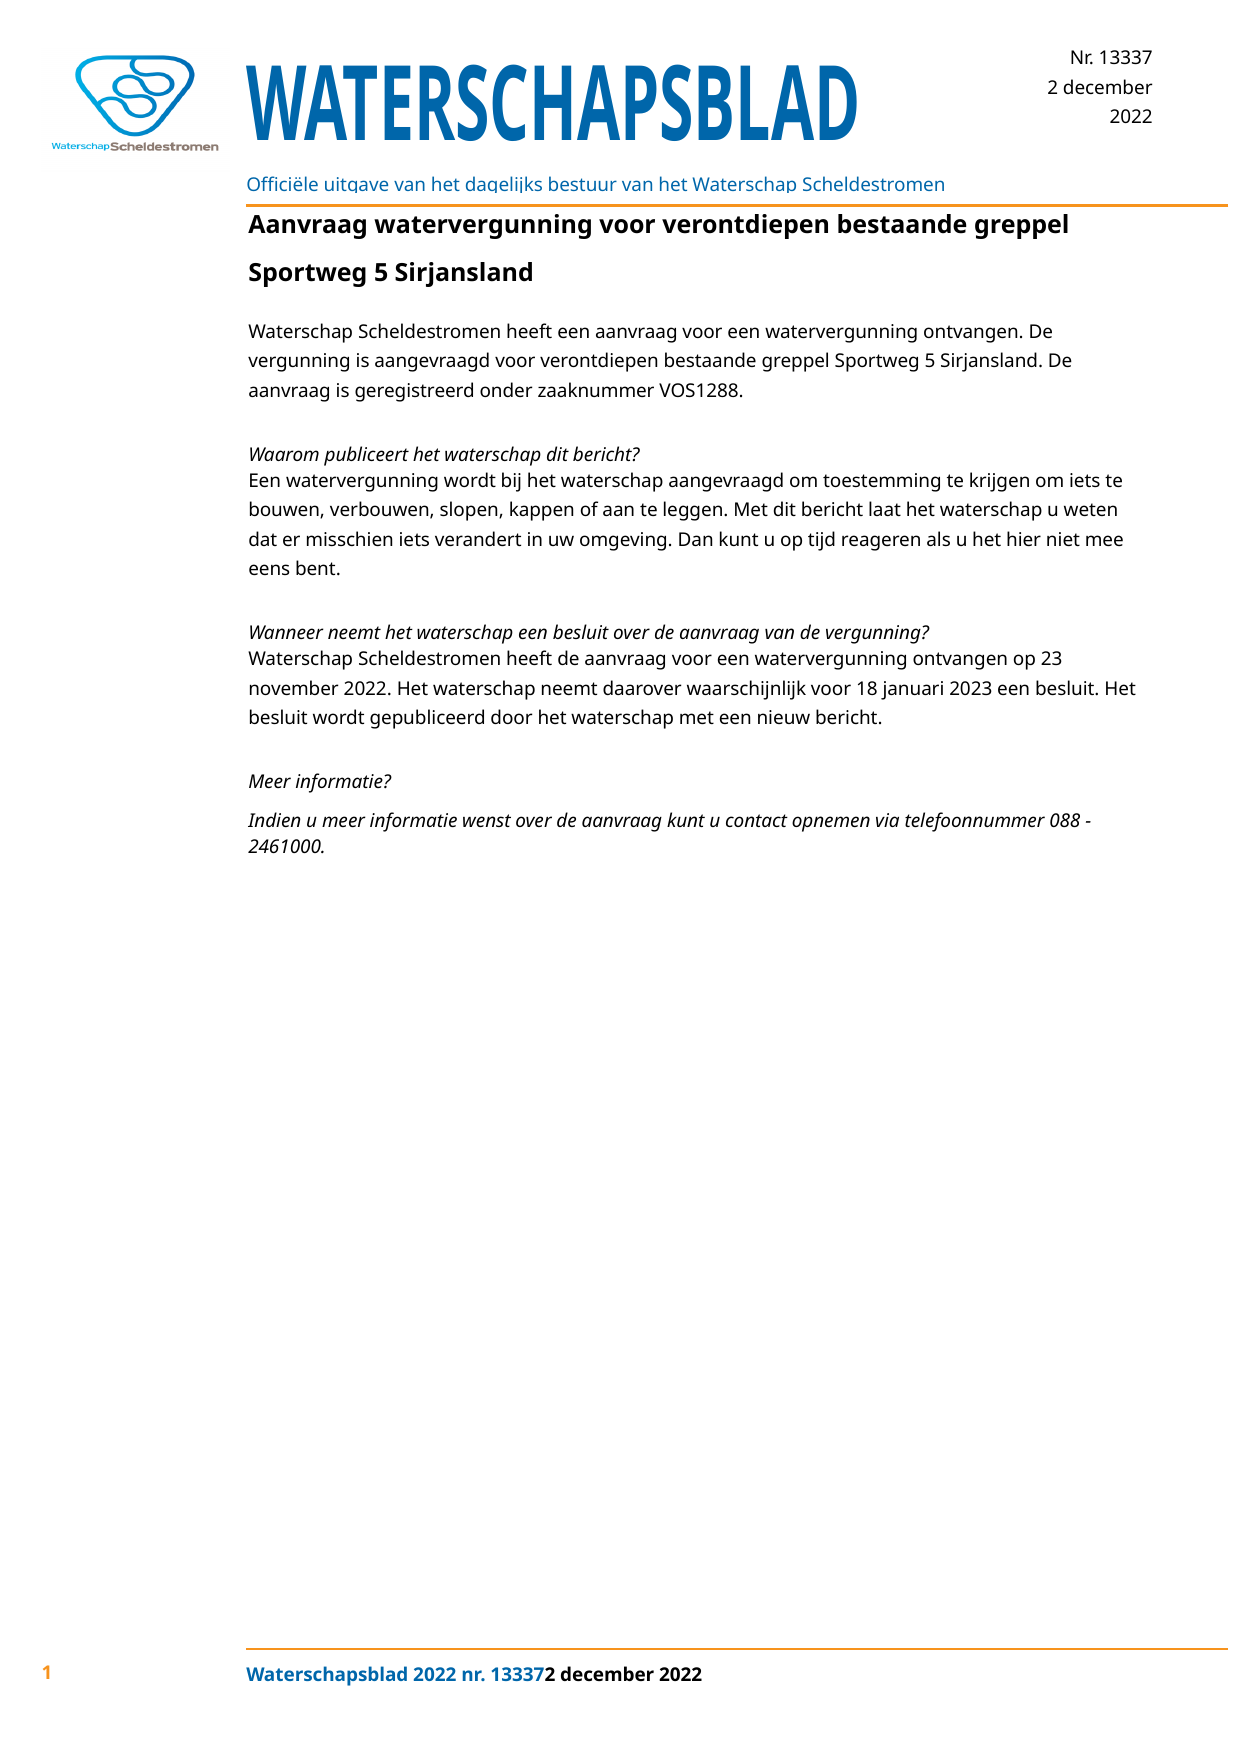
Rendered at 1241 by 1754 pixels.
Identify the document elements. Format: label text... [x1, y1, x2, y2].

text Een watervergunning wordt bij het waterschap aangevraagd om toestemming te krijgen om iets te bouwen, verbouwen, slopen, kappen of aan te leggen. Met dit bericht laat het waterschap u weten dat er misschien iets verandert in uw omgeving. Dan kunt u op tijd reageren als u het hier niet mee eens bent. [248, 467, 1152, 581]
text Meer informatie? [248, 768, 1152, 794]
text Wanneer neemt het waterschap een besluit over de aanvraag van de vergunning? [248, 619, 1152, 645]
text Waterschap Scheldestromen heeft een aanvraag voor een watervergunning ontvangen. De vergunning is aangevraagd voor verontdiepen bestaande greppel Sportweg 5 Sirjansland. De aanvraag is geregistreerd onder zaaknummer VOS1288. [248, 318, 1152, 403]
text Waarom publiceert het waterschap dit bericht? [248, 441, 1152, 467]
text Waterschap Scheldestromen heeft de aanvraag voor een watervergunning ontvangen op 23 november 2022. Het waterschap neemt daarover waarschijnlijk voor 18 januari 2023 een besluit. Het besluit wordt gepubliceerd door het waterschap met een nieuw bericht. [248, 645, 1152, 730]
text Aanvraag watervergunning voor verontdiepen bestaande greppel Sportweg 5 Sirjansland [248, 207, 1152, 288]
picture [41, 47, 231, 172]
text Indien u meer informatie wenst over de aanvraag kunt u contact opnemen via telefoonnummer 088 - 2461000. [248, 808, 1152, 859]
